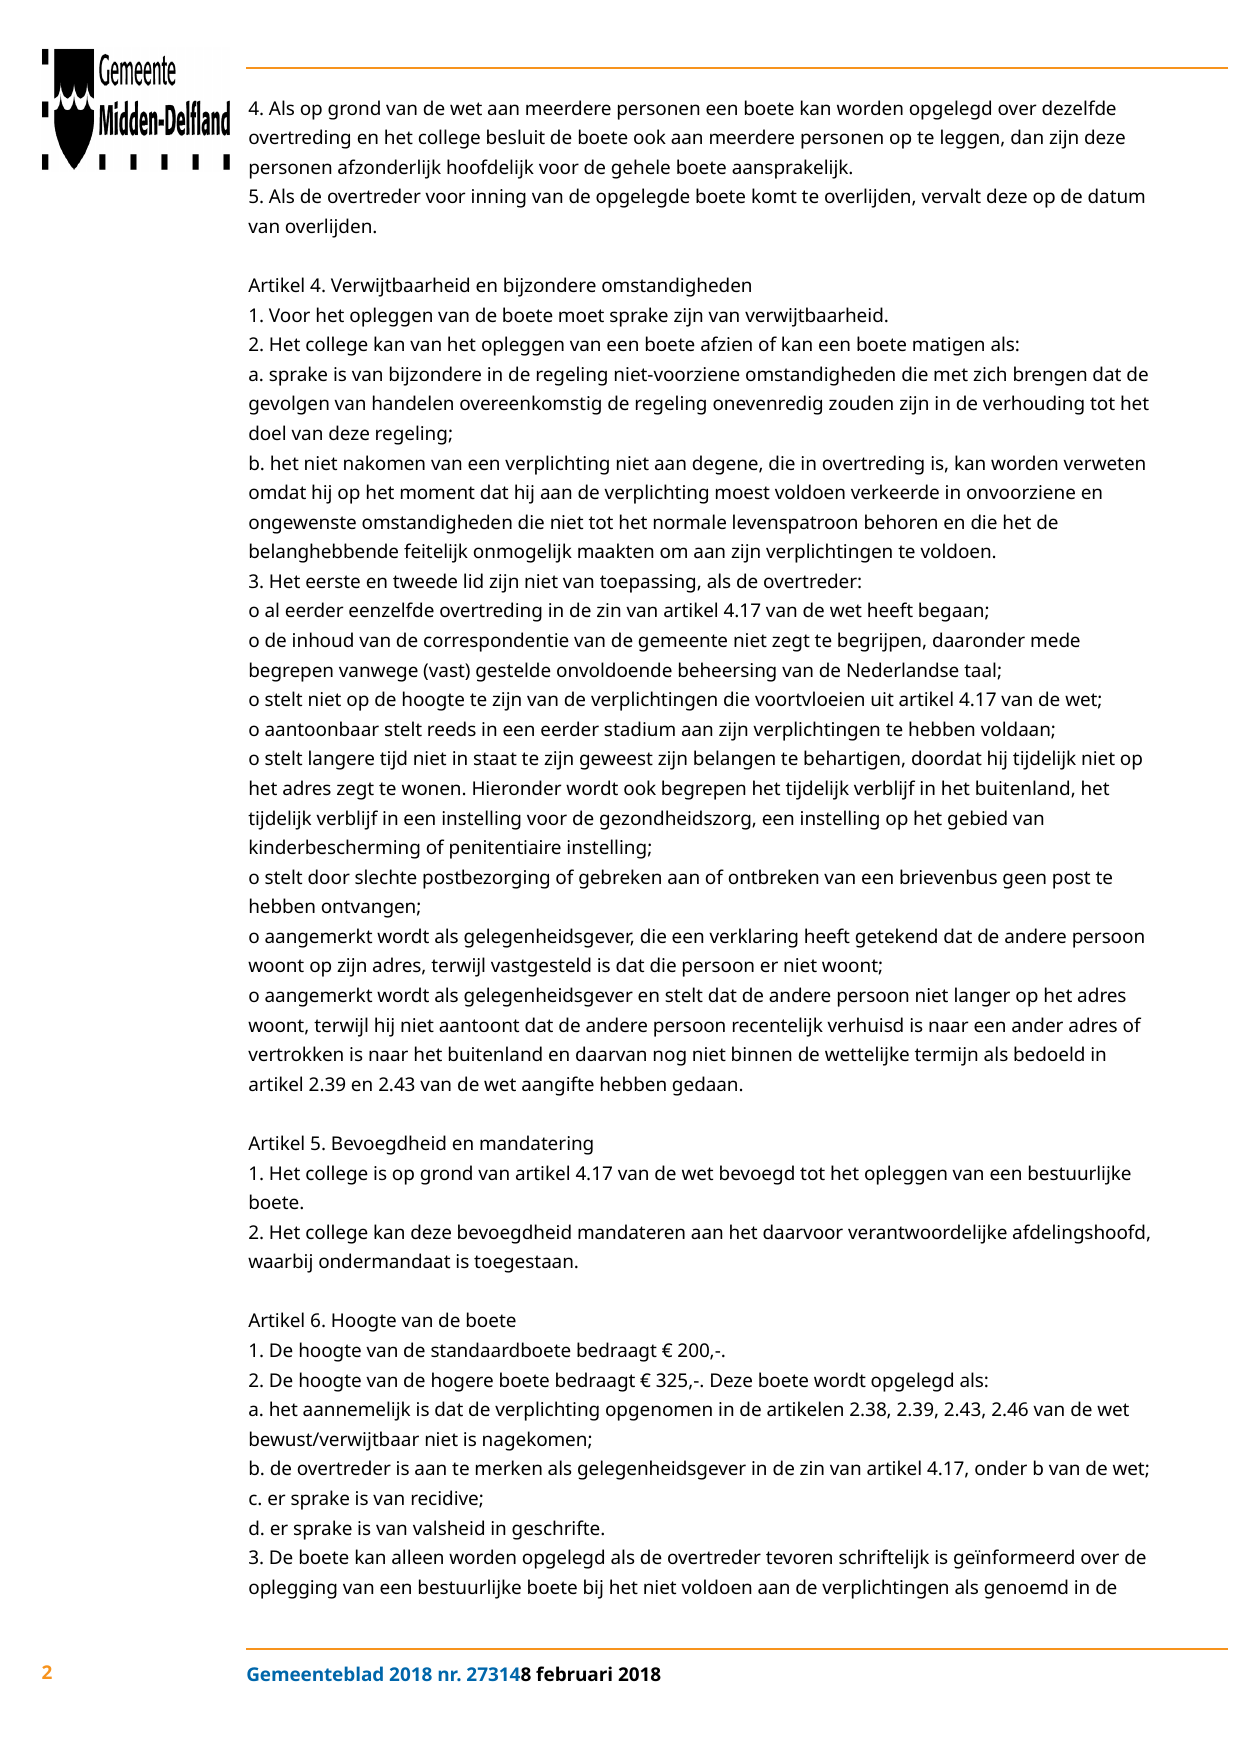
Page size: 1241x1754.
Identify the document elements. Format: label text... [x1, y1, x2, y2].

text a. sprake is van bijzondere in de regeling niet-voorziene omstandigheden die met zich brengen dat de gevolgen van handelen overeenkomstig de regeling onevenredig zouden zijn in de verhouding tot het doel van deze regeling; [248, 361, 1152, 446]
picture [41, 47, 231, 172]
text 2. Het college kan deze bevoegdheid mandateren aan het daarvoor verantwoordelijke afdelingshoofd, waarbij ondermandaat is toegestaan. [248, 1219, 1152, 1274]
text o al eerder eenzelfde overtreding in de zin van artikel 4.17 van de wet heeft begaan; [248, 598, 1152, 623]
text 5. Als de overtreder voor inning van de opgelegde boete komt te overlijden, vervalt deze op de datum van overlijden. [248, 183, 1152, 239]
text o aangemerkt wordt als gelegenheidsgever en stelt dat de andere persoon niet langer op het adres woont, terwijl hij niet aantoont dat de andere persoon recentelijk verhuisd is naar een ander adres of vertrokken is naar het buitenland en daarvan nog niet binnen de wettelijke termijn als bedoeld in artikel 2.39 en 2.43 van de wet aangifte hebben gedaan. [248, 982, 1152, 1097]
text Artikel 4. Verwijtbaarheid en bijzondere omstandigheden [248, 272, 1152, 298]
text a. het aannemelijk is dat de verplichting opgenomen in de artikelen 2.38, 2.39, 2.43, 2.46 van de wet bewust/verwijtbaar niet is nagekomen; [248, 1396, 1152, 1452]
text o aantoonbaar stelt reeds in een eerder stadium aan zijn verplichtingen te hebben voldaan; [248, 716, 1152, 742]
text o de inhoud van de correspondentie van de gemeente niet zegt te begrijpen, daaronder mede begrepen vanwege (vast) gestelde onvoldoende beheersing van de Nederlandse taal; [248, 627, 1152, 683]
text 1. De hoogte van de standaardboete bedraagt € 200,-. [248, 1337, 1152, 1363]
text 2. De hoogte van de hogere boete bedraagt € 325,-. Deze boete wordt opgelegd als: [248, 1367, 1152, 1393]
text d. er sprake is van valsheid in geschrifte. [248, 1515, 1152, 1541]
text 1. Het college is op grond van artikel 4.17 van de wet bevoegd tot het opleggen van een bestuurlijke boete. [248, 1160, 1152, 1215]
text Artikel 6. Hoogte van de boete [248, 1308, 1152, 1333]
text o stelt langere tijd niet in staat te zijn geweest zijn belangen te behartigen, doordat hij tijdelijk niet op het adres zegt te wonen. Hieronder wordt ook begrepen het tijdelijk verblijf in het buitenland, het tijdelijk verblijf in een instelling voor de gezondheidszorg, een instelling op het gebied van kinderbescherming of penitentiaire instelling; [248, 746, 1152, 860]
text b. het niet nakomen van een verplichting niet aan degene, die in overtreding is, kan worden verweten omdat hij op het moment dat hij aan de verplichting moest voldoen verkeerde in onvoorziene en ongewenste omstandigheden die niet tot het normale levenspatroon behoren en die het de belanghebbende feitelijk onmogelijk maakten om aan zijn verplichtingen te voldoen. [248, 450, 1152, 564]
text 3. Het eerste en tweede lid zijn niet van toepassing, als de overtreder: [248, 568, 1152, 594]
text 3. De boete kan alleen worden opgelegd als de overtreder tevoren schriftelijk is geïnformeerd over de oplegging van een bestuurlijke boete bij het niet voldoen aan de verplichtingen als genoemd in de [248, 1544, 1152, 1600]
text c. er sprake is van recidive; [248, 1485, 1152, 1511]
text 1. Voor het opleggen van de boete moet sprake zijn van verwijtbaarheid. [248, 302, 1152, 328]
text o stelt door slechte postbezorging of gebreken aan of ontbreken van een brievenbus geen post te hebben ontvangen; [248, 864, 1152, 919]
text o aangemerkt wordt als gelegenheidsgever, die een verklaring heeft getekend dat de andere persoon woont op zijn adres, terwijl vastgesteld is dat die persoon er niet woont; [248, 923, 1152, 978]
text b. de overtreder is aan te merken als gelegenheidsgever in de zin van artikel 4.17, onder b van de wet; [248, 1456, 1152, 1481]
text o stelt niet op de hoogte te zijn van de verplichtingen die voortvloeien uit artikel 4.17 van de wet; [248, 686, 1152, 712]
text Artikel 5. Bevoegdheid en mandatering [248, 1130, 1152, 1156]
text 4. Als op grond van de wet aan meerdere personen een boete kan worden opgelegd over dezelfde overtreding en het college besluit de boete ook aan meerdere personen op te leggen, dan zijn deze personen afzonderlijk hoofdelijk voor de gehele boete aansprakelijk. [248, 95, 1152, 180]
text 2. Het college kan van het opleggen van een boete afzien of kan een boete matigen als: [248, 331, 1152, 357]
